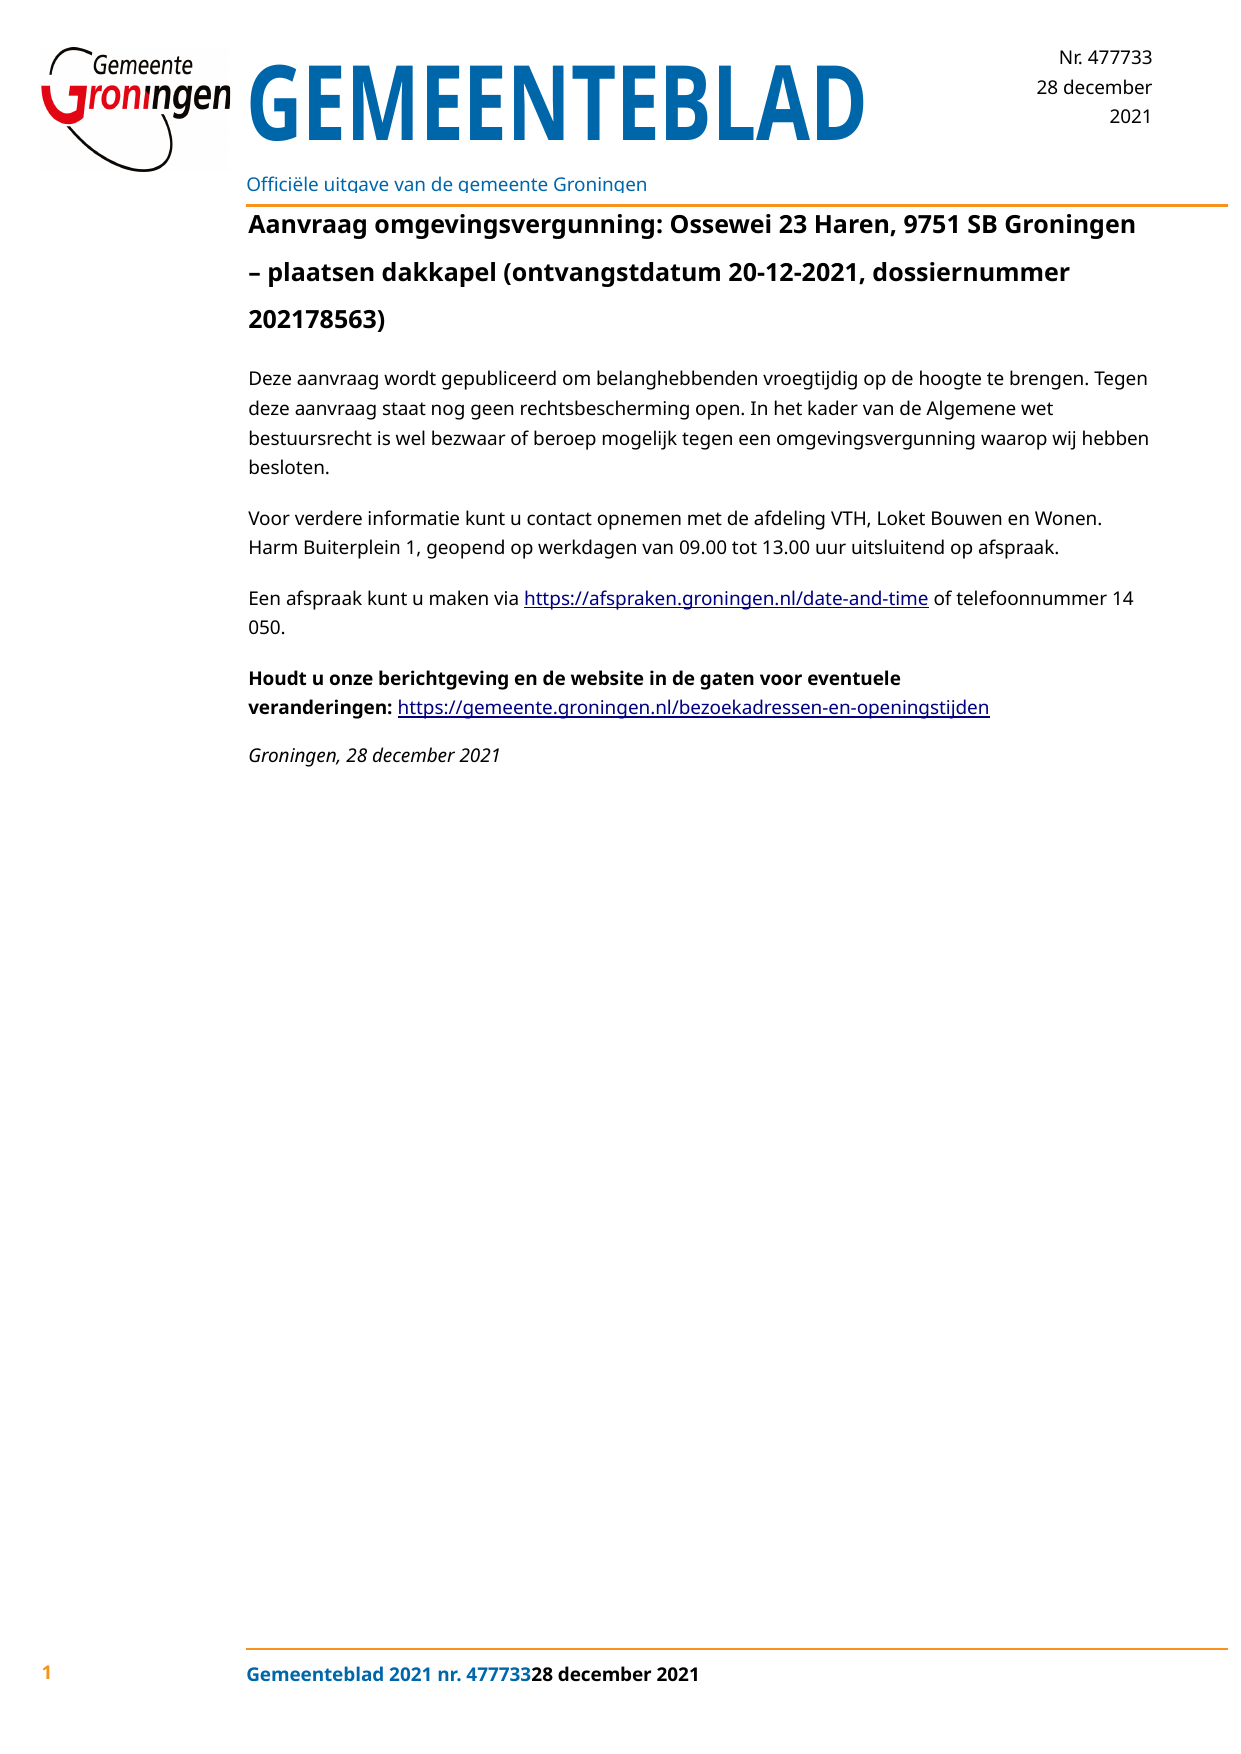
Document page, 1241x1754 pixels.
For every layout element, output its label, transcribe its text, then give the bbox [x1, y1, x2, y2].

text Voor verdere informatie kunt u contact opnemen met de afdeling VTH, Loket Bouwen en Wonen. Harm Buiterplein 1, geopend op werkdagen van 09.00 tot 13.00 uur uitsluitend op afspraak. [248, 505, 1152, 560]
text Deze aanvraag wordt gepubliceerd om belanghebbenden vroegtijdig op de hoogte te brengen. Tegen deze aanvraag staat nog geen rechtsbescherming open. In het kader van de Algemene wet bestuursrecht is wel bezwaar of beroep mogelijk tegen een omgevingsvergunning waarop wij hebben besloten. [248, 366, 1152, 480]
text Een afspraak kunt u maken via https://afspraken.groningen.nl/date-and-time of telefoonnummer 14 050. [248, 585, 1152, 640]
text Houdt u onze berichtgeving en de website in de gaten voor eventuele veranderingen: https://gemeente.groningen.nl/bezoekadressen-en-openingstijden [248, 665, 1152, 720]
text Aanvraag omgevingsvergunning: Ossewei 23 Haren, 9751 SB Groningen – plaatsen dakkapel (ontvangstdatum 20-12-2021, dossiernummer 202178563) [248, 207, 1152, 336]
picture [41, 47, 231, 172]
text Groningen, 28 december 2021 [248, 742, 1152, 768]
